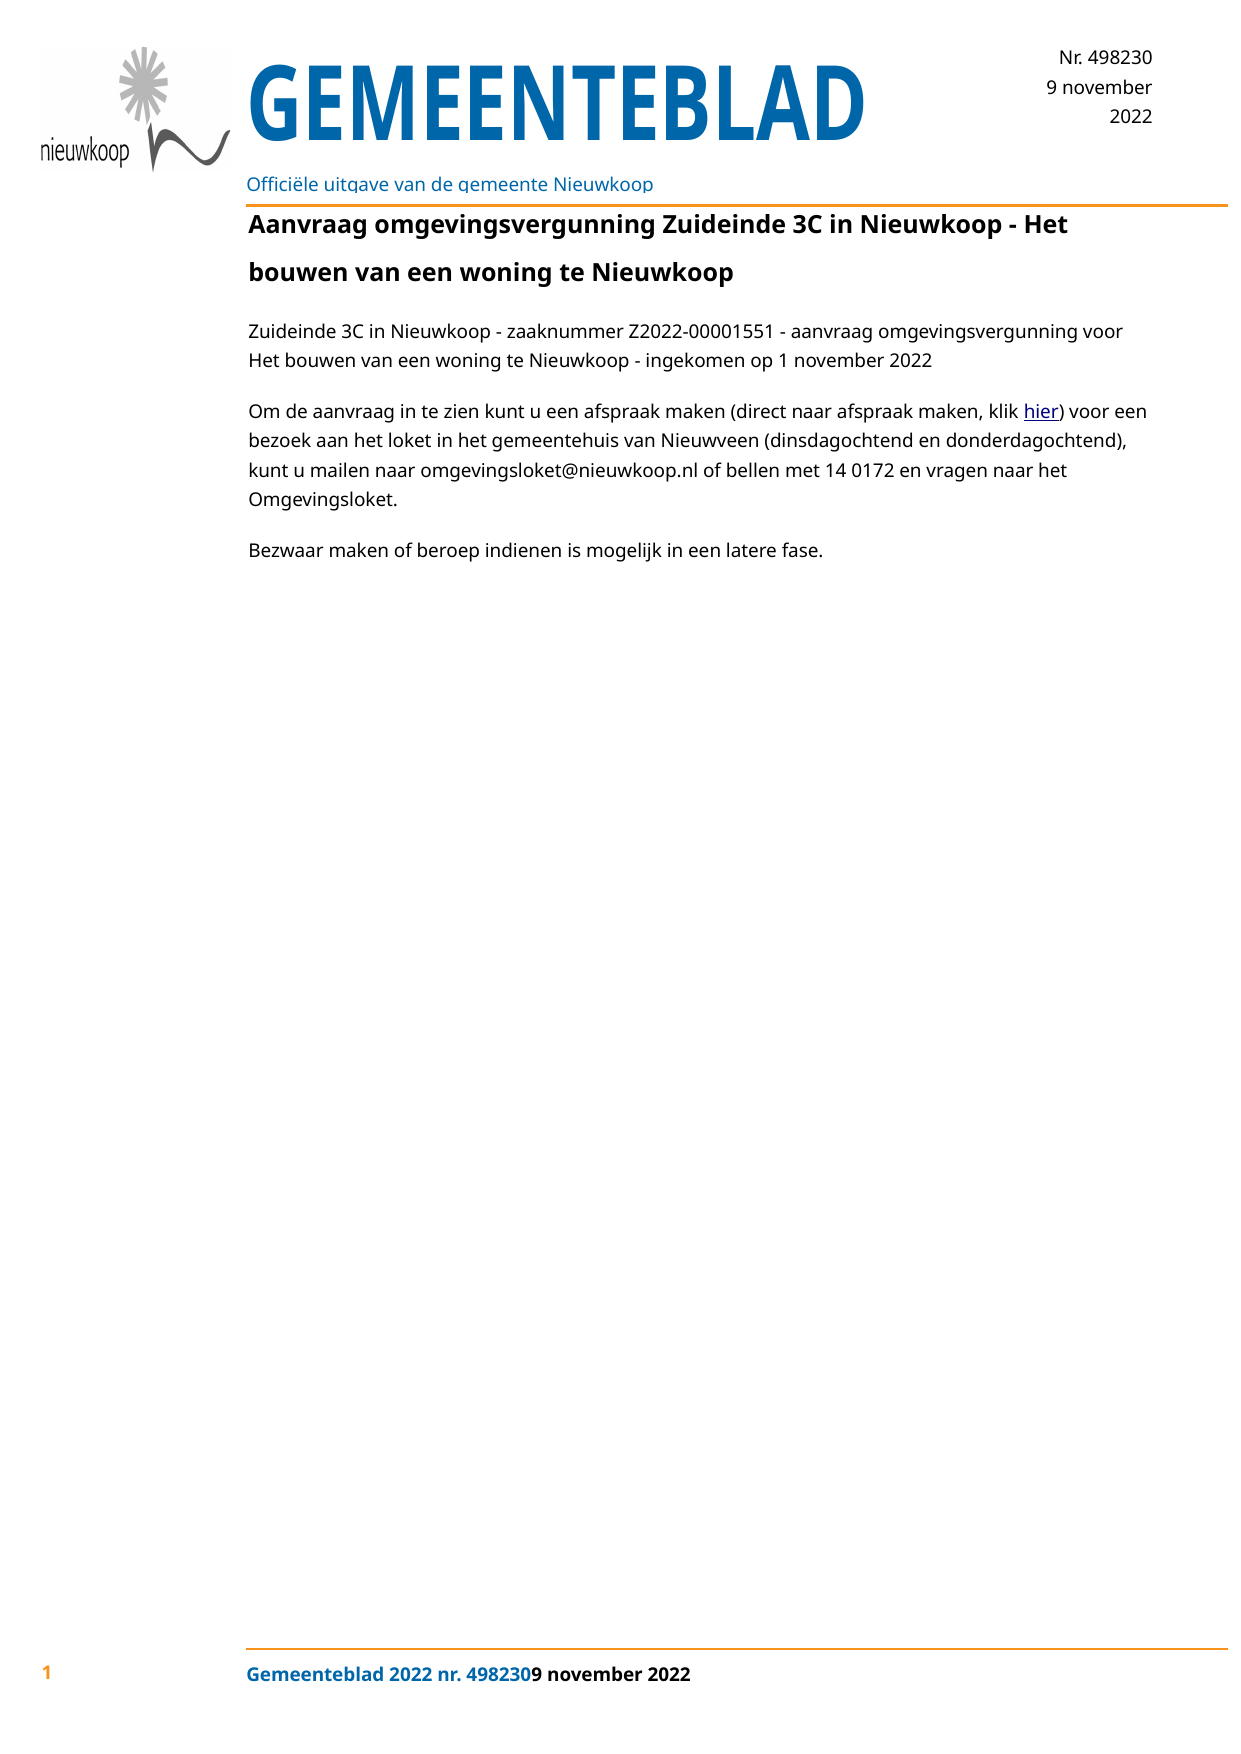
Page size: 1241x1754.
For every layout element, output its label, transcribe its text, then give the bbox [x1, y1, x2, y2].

text Bezwaar maken of beroep indienen is mogelijk in een latere fase. [248, 537, 1152, 563]
text Om de aanvraag in te zien kunt u een afspraak maken (direct naar afspraak maken, klik hier) voor een bezoek aan het loket in het gemeentehuis van Nieuwveen (dinsdagochtend en donderdagochtend), kunt u mailen naar omgevingsloket@nieuwkoop.nl of bellen met 14 0172 en vragen naar het Omgevingsloket. [248, 398, 1152, 512]
picture [41, 47, 231, 172]
text Aanvraag omgevingsvergunning Zuideinde 3C in Nieuwkoop - Het bouwen van een woning te Nieuwkoop [248, 207, 1152, 288]
text Zuideinde 3C in Nieuwkoop - zaaknummer Z2022-00001551 - aanvraag omgevingsvergunning voor Het bouwen van een woning te Nieuwkoop - ingekomen op 1 november 2022 [248, 318, 1152, 373]
